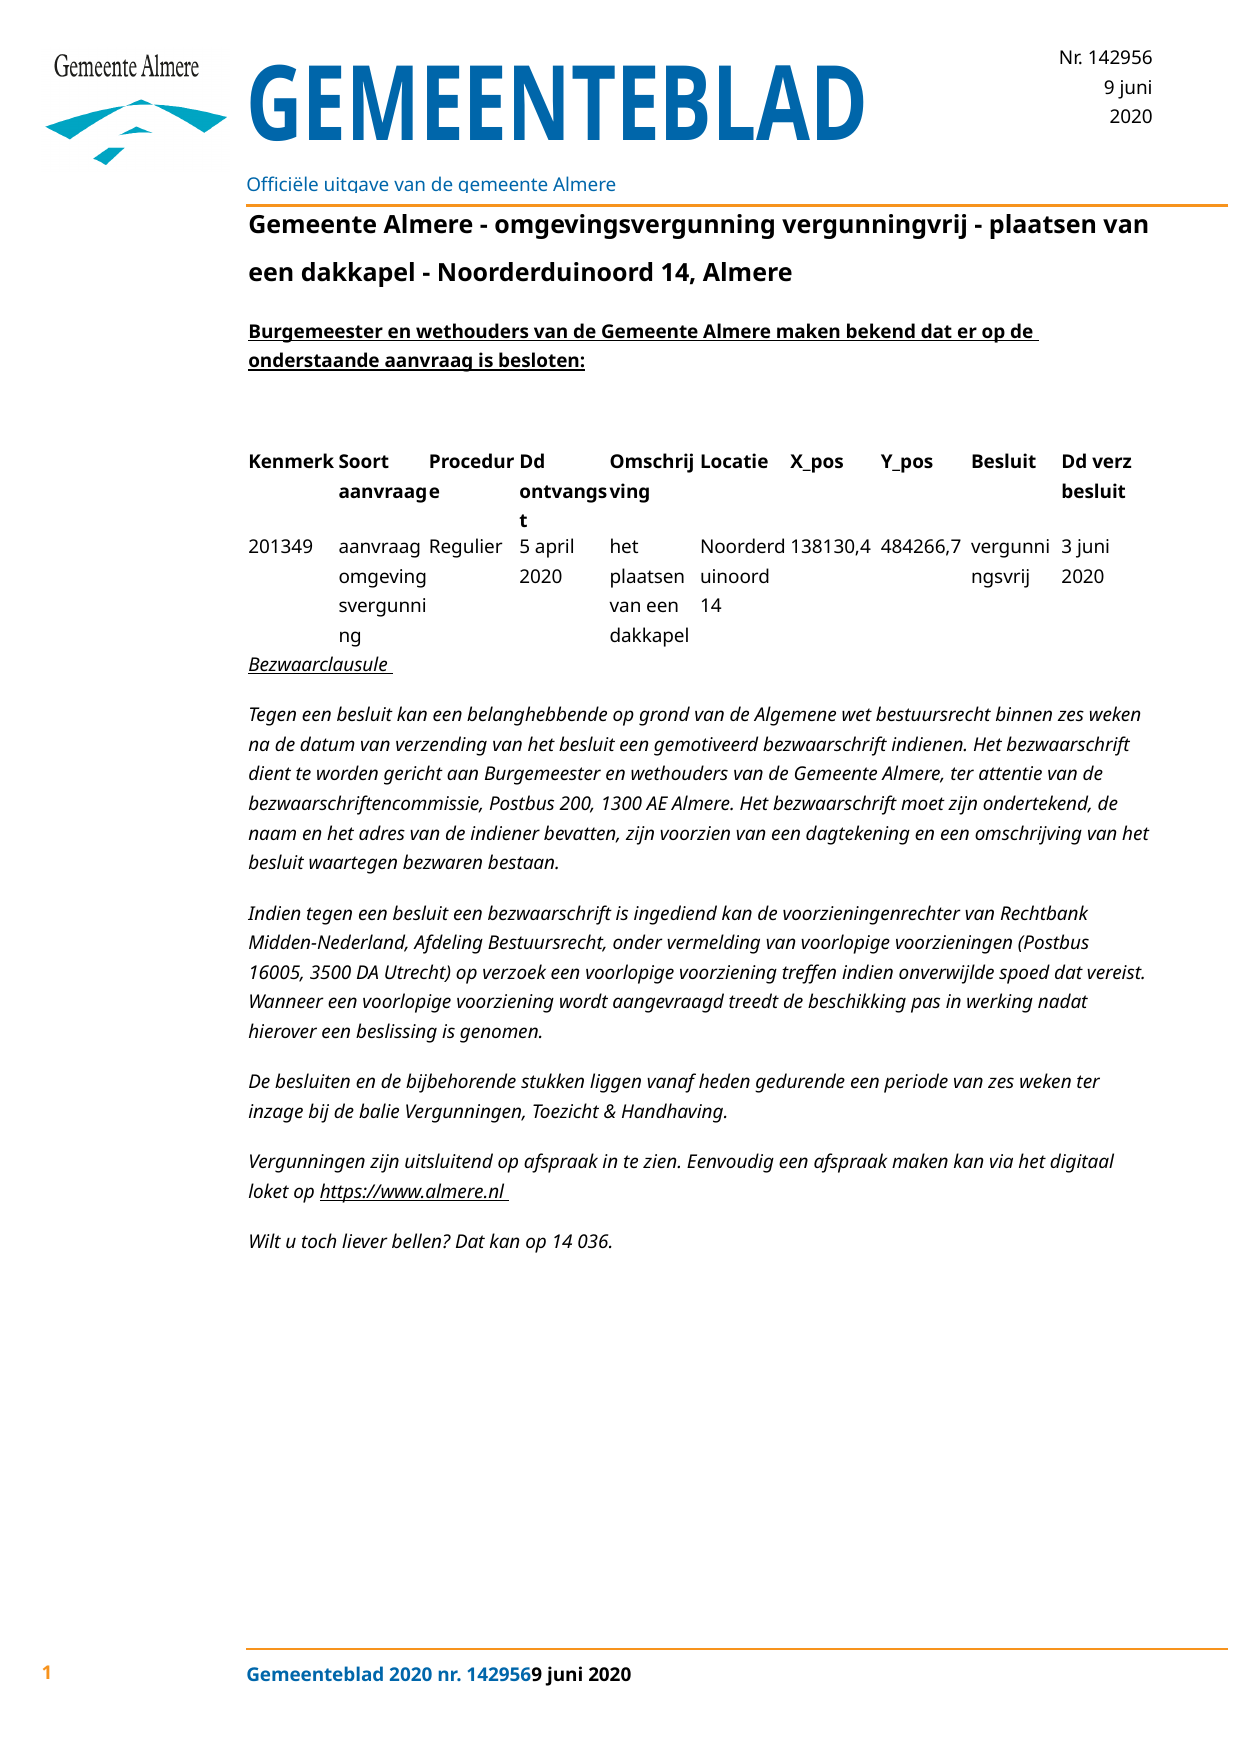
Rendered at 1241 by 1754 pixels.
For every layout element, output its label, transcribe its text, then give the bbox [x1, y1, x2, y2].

table_cell 3 juni 2020 [1061, 533, 1152, 648]
table_header X_pos [790, 449, 881, 533]
table_cell Noorderduinoord 14 [700, 533, 790, 648]
picture [41, 47, 231, 172]
table_cell aanvraag omgevingsvergunning [338, 533, 429, 648]
table_cell het plaatsen van een dakkapel [609, 533, 700, 648]
table_header Besluit [971, 449, 1061, 533]
table_cell 5 april 2020 [519, 533, 609, 648]
text De besluiten en de bijbehorende stukken liggen vanaf heden gedurende een periode van zes weken ter inzage bij de balie Vergunningen, Toezicht & Handhaving. [248, 1068, 1152, 1124]
table_cell vergunningsvrij [971, 533, 1061, 648]
text Vergunningen zijn uitsluitend op afspraak in te zien. Eenvoudig een afspraak maken kan via het digitaal loket op https://www.almere.nl [248, 1148, 1152, 1204]
text Wilt u toch liever bellen? Dat kan op 14 036. [248, 1228, 1152, 1254]
table_header Dd verz besluit [1061, 449, 1152, 533]
table_header Omschrijving [609, 449, 700, 533]
table_header Soort aanvraag [338, 449, 429, 533]
text Bezwaarclausule [248, 651, 1152, 677]
table_header Dd ontvangst [519, 449, 609, 533]
table_header Procedure [429, 449, 519, 533]
text Gemeente Almere - omgevingsvergunning vergunningvrij - plaatsen van een dakkapel - Noorderduinoord 14, Almere [248, 207, 1152, 288]
table_header Kenmerk [248, 449, 338, 533]
table_cell 201349 [248, 533, 338, 648]
table_cell 484266,7 [881, 533, 971, 648]
table_cell 138130,4 [790, 533, 881, 648]
text Burgemeester en wethouders van de Gemeente Almere maken bekend dat er op de onderstaande aanvraag is besloten: [248, 318, 1152, 373]
text Indien tegen een besluit een bezwaarschrift is ingediend kan de voorzieningenrechter van Rechtbank Midden-Nederland, Afdeling Bestuursrecht, onder vermelding van voorlopige voorzieningen (Postbus 16005, 3500 DA Utrecht) op verzoek een voorlopige voorziening treffen indien onverwijlde spoed dat vereist. Wanneer een voorlopige voorziening wordt aangevraagd treedt de beschikking pas in werking nadat hierover een beslissing is genomen. [248, 900, 1152, 1044]
table_header Locatie [700, 449, 790, 533]
table_cell Regulier [429, 533, 519, 648]
text Tegen een besluit kan een belanghebbende op grond van de Algemene wet bestuursrecht binnen zes weken na de datum van verzending van het besluit een gemotiveerd bezwaarschrift indienen. Het bezwaarschrift dient te worden gericht aan Burgemeester en wethouders van de Gemeente Almere, ter attentie van de bezwaarschriftencommissie, Postbus 200, 1300 AE Almere. Het bezwaarschrift moet zijn ondertekend, de naam en het adres van de indiener bevatten, zijn voorzien van een dagtekening en een omschrijving van het besluit waartegen bezwaren bestaan. [248, 701, 1152, 875]
table_header Y_pos [881, 449, 971, 533]
